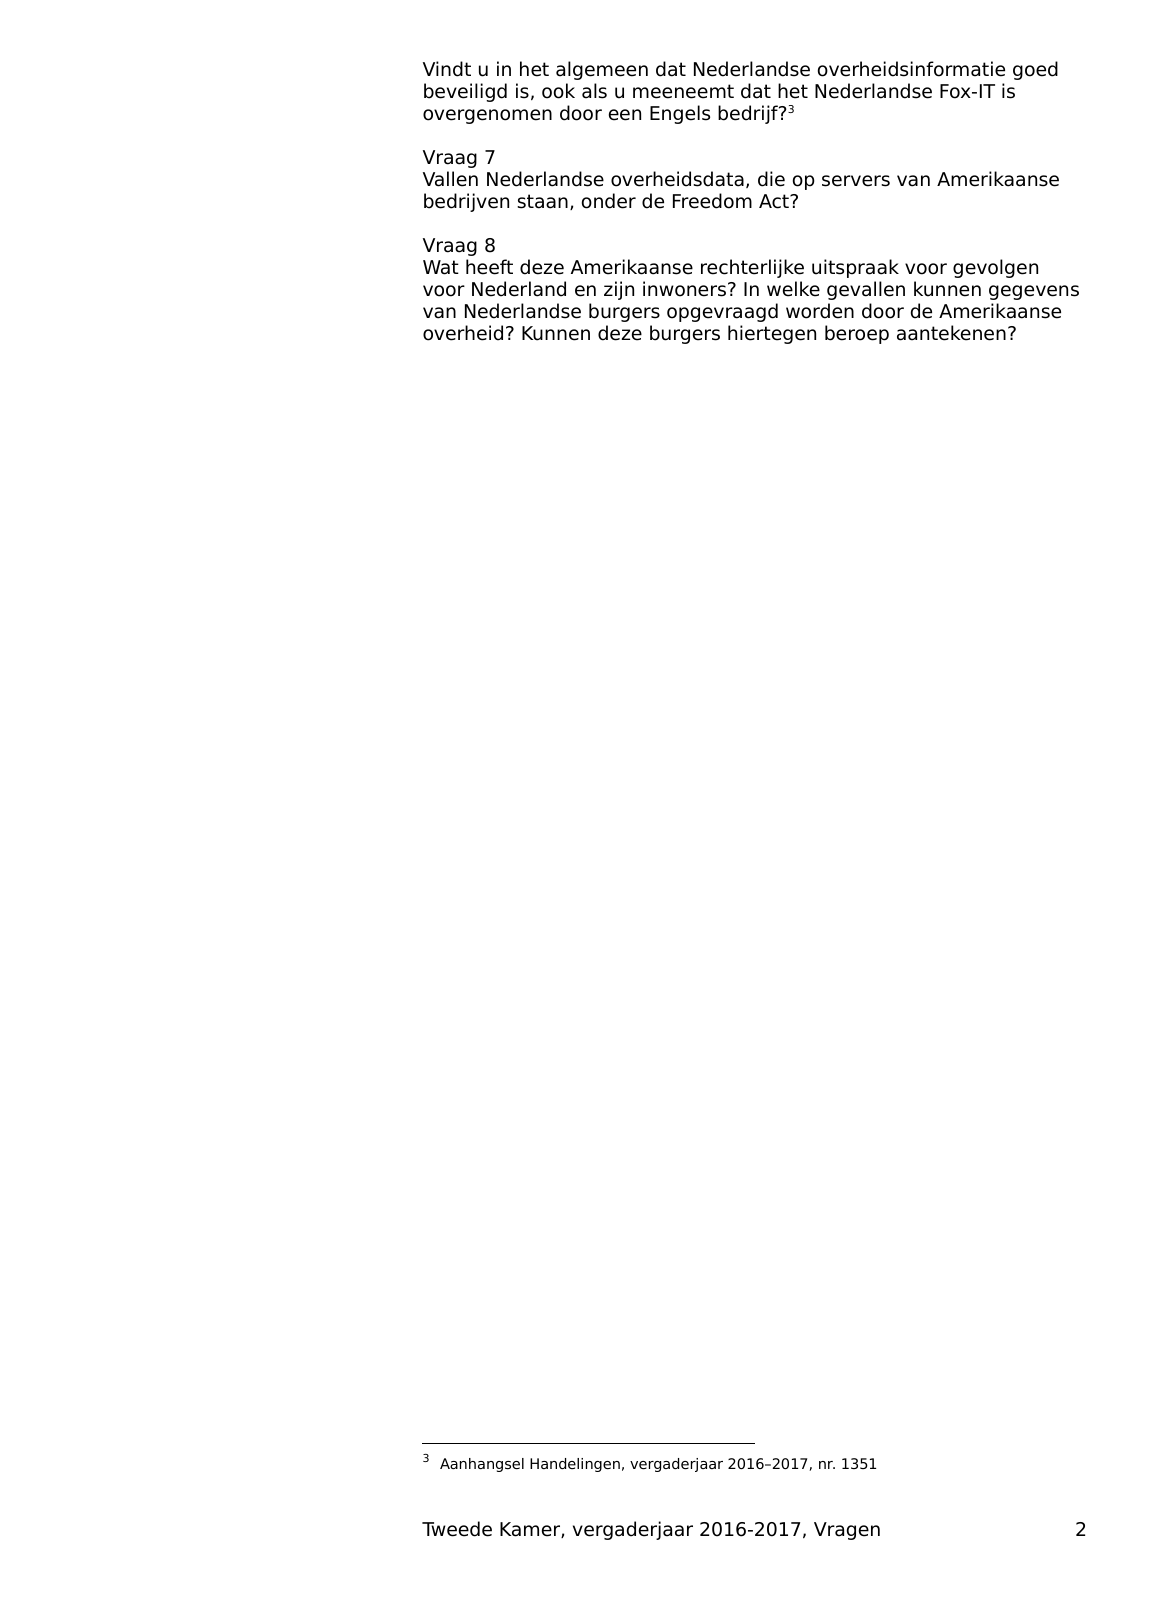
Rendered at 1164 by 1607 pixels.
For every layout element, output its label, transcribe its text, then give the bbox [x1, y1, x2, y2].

text Vindt u in het algemeen dat Nederlandse overheidsinformatie goed beveiligd is, ook als u meeneemt dat het Nederlandse Fox-IT is overgenomen door een Engels bedrijf? [422, 59, 1087, 125]
text Wat heeft deze Amerikaanse rechterlijke uitspraak voor gevolgen voor Nederland en zijn inwoners? In welke gevallen kunnen gegevens van Nederlandse burgers opgevraagd worden door de Amerikaanse overheid? Kunnen deze burgers hiertegen beroep aantekenen? [422, 257, 1087, 345]
text Vraag 7 [422, 147, 1087, 169]
text Vallen Nederlandse overheidsdata, die op servers van Amerikaanse bedrijven staan, onder de Freedom Act? [422, 169, 1087, 213]
text Vraag 8 [422, 235, 1087, 257]
text Aanhangsel Handelingen, vergaderjaar 2016–2017, nr. 1351 [422, 1452, 1087, 1474]
